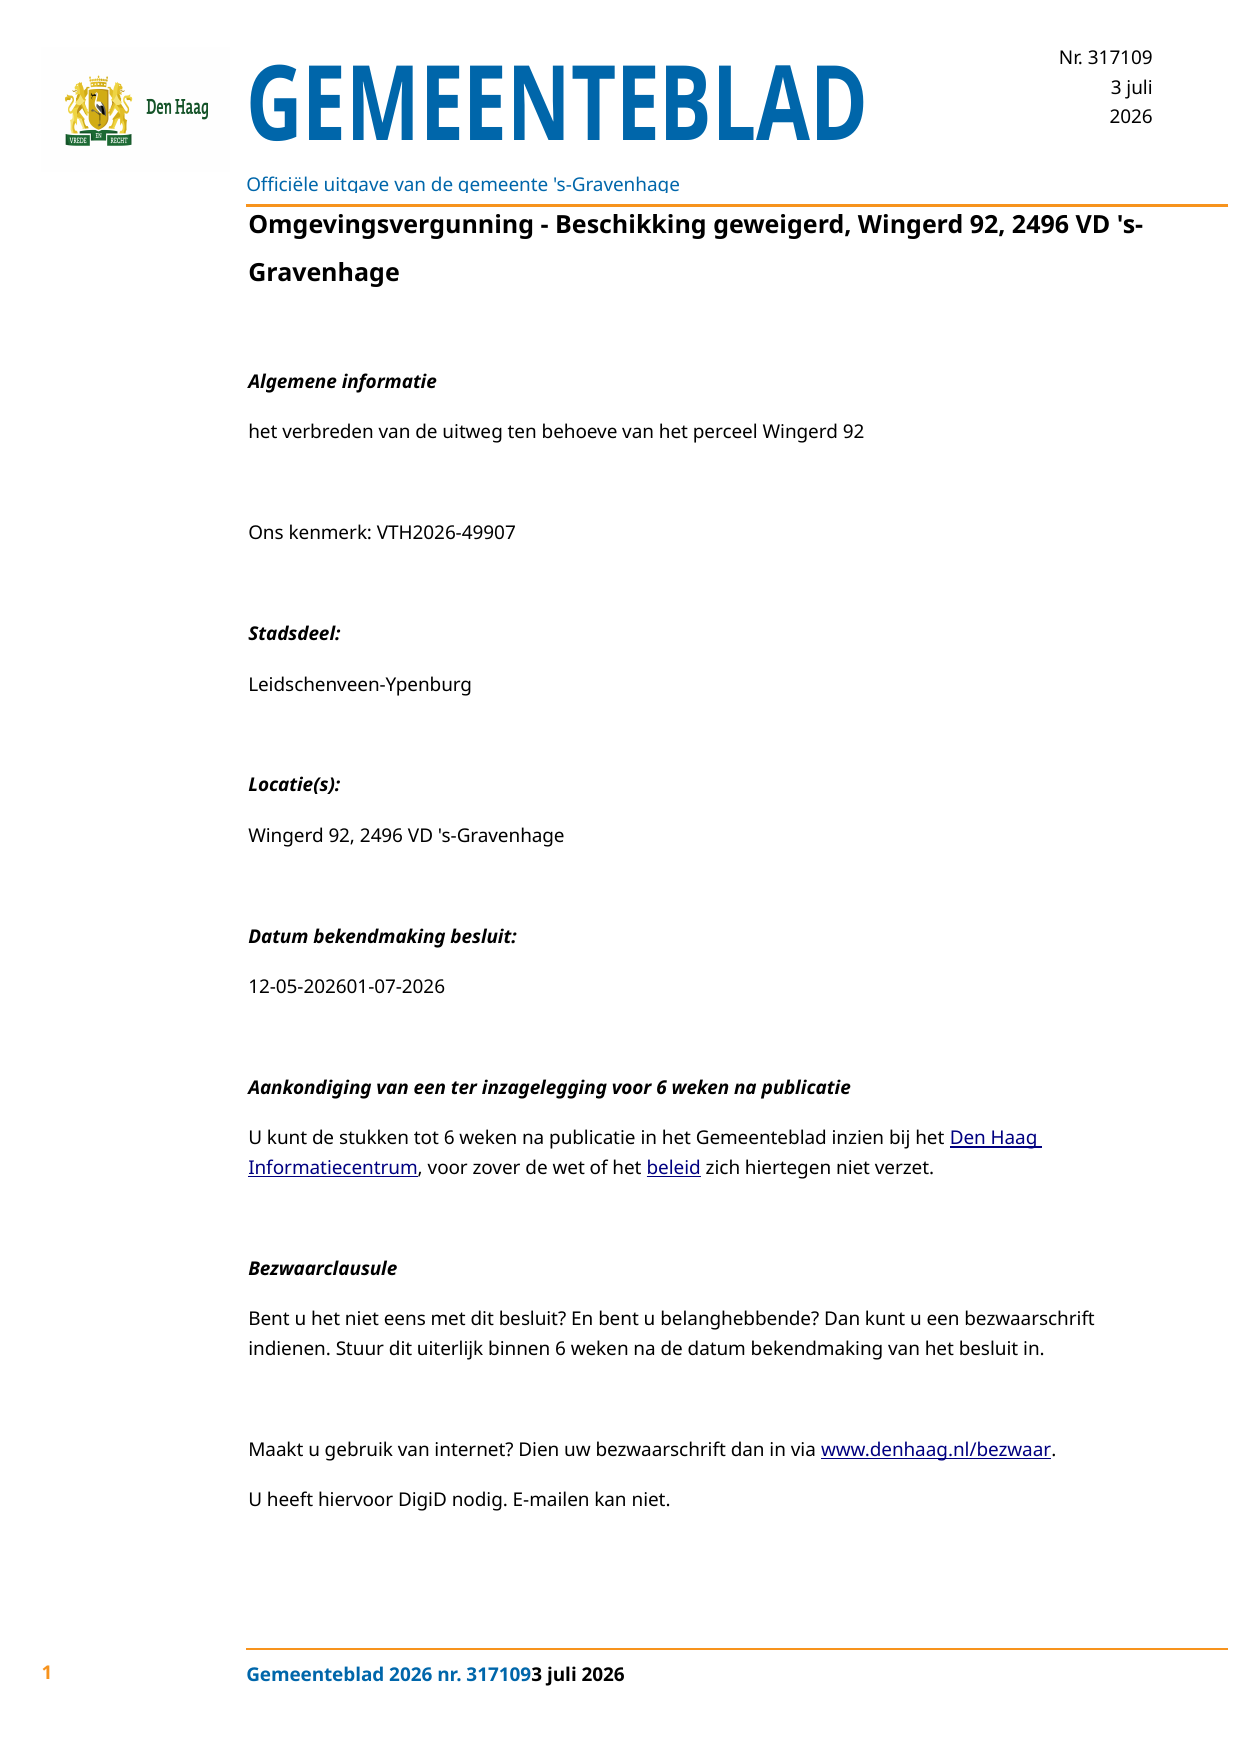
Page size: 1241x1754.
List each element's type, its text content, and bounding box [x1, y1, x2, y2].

text 12-05-202601-07-2026 [248, 973, 1152, 999]
text Bent u het niet eens met dit besluit? En bent u belanghebbende? Dan kunt u een bezwaarschrift indienen. Stuur dit uiterlijk binnen 6 weken na de datum bekendmaking van het besluit in. [248, 1305, 1152, 1361]
text Omgevingsvergunning - Beschikking geweigerd, Wingerd 92, 2496 VD 's-Gravenhage [248, 207, 1152, 288]
text Wingerd 92, 2496 VD 's-Gravenhage [248, 822, 1152, 848]
text het verbreden van de uitweg ten behoeve van het perceel Wingerd 92 [248, 419, 1152, 444]
text Datum bekendmaking besluit: [248, 923, 1152, 949]
text Maakt u gebruik van internet? Dien uw bezwaarschrift dan in via www.denhaag.nl/bezwaar. [248, 1436, 1152, 1462]
picture [41, 47, 231, 172]
text Leidschenveen-Ypenburg [248, 671, 1152, 697]
text Bezwaarclausule [248, 1255, 1152, 1281]
text Locatie(s): [248, 772, 1152, 797]
text Aankondiging van een ter inzagelegging voor 6 weken na publicatie [248, 1074, 1152, 1100]
text U heeft hiervoor DigiD nodig. E-mailen kan niet. [248, 1486, 1152, 1512]
text Algemene informatie [248, 368, 1152, 394]
text U kunt de stukken tot 6 weken na publicatie in het Gemeenteblad inzien bij het Den Haag Informatiecentrum, voor zover de wet of het beleid zich hiertegen niet verzet. [248, 1124, 1152, 1180]
text Stadsdeel: [248, 620, 1152, 646]
text Ons kenmerk: VTH2026-49907 [248, 519, 1152, 545]
